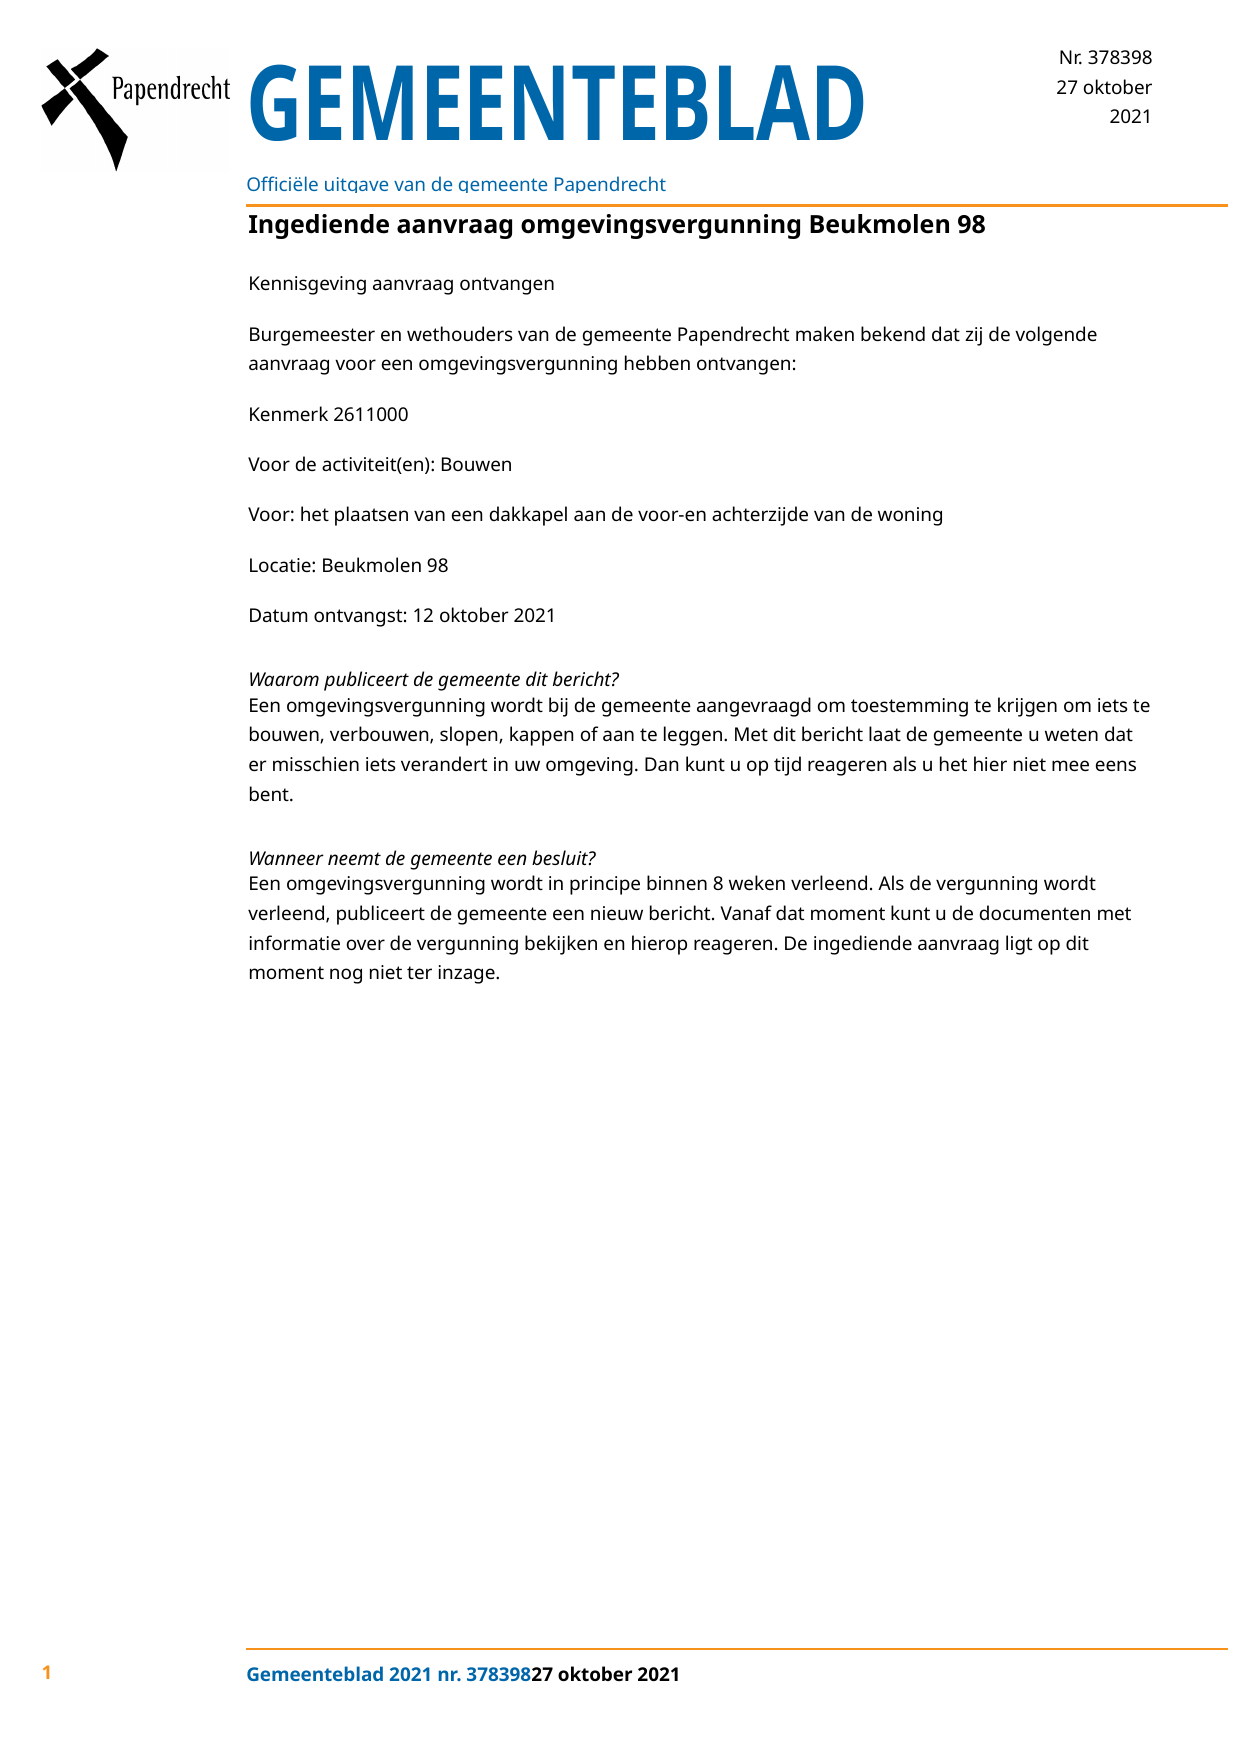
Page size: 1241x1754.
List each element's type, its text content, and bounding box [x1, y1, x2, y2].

text Voor de activiteit(en): Bouwen [248, 451, 1152, 477]
text Datum ontvangst: 12 oktober 2021 [248, 602, 1152, 628]
picture [41, 47, 231, 172]
text Kennisgeving aanvraag ontvangen [248, 270, 1152, 296]
text Locatie: Beukmolen 98 [248, 552, 1152, 578]
text Een omgevingsvergunning wordt in principe binnen 8 weken verleend. Als de vergunning wordt verleend, publiceert de gemeente een nieuw bericht. Vanaf dat moment kunt u de documenten met informatie over de vergunning bekijken en hierop reageren. De ingediende aanvraag ligt op dit moment nog niet ter inzage. [248, 871, 1152, 985]
text Wanneer neemt de gemeente een besluit? [248, 845, 1152, 871]
text Ingediende aanvraag omgevingsvergunning Beukmolen 98 [248, 207, 1152, 241]
text Waarom publiceert de gemeente dit bericht? [248, 666, 1152, 692]
text Voor: het plaatsen van een dakkapel aan de voor-en achterzijde van de woning [248, 502, 1152, 527]
text Een omgevingsvergunning wordt bij de gemeente aangevraagd om toestemming te krijgen om iets te bouwen, verbouwen, slopen, kappen of aan te leggen. Met dit bericht laat de gemeente u weten dat er misschien iets verandert in uw omgeving. Dan kunt u op tijd reageren als u het hier niet mee eens bent. [248, 692, 1152, 807]
text Kenmerk 2611000 [248, 401, 1152, 426]
text Burgemeester en wethouders van de gemeente Papendrecht maken bekend dat zij de volgende aanvraag voor een omgevingsvergunning hebben ontvangen: [248, 321, 1152, 376]
